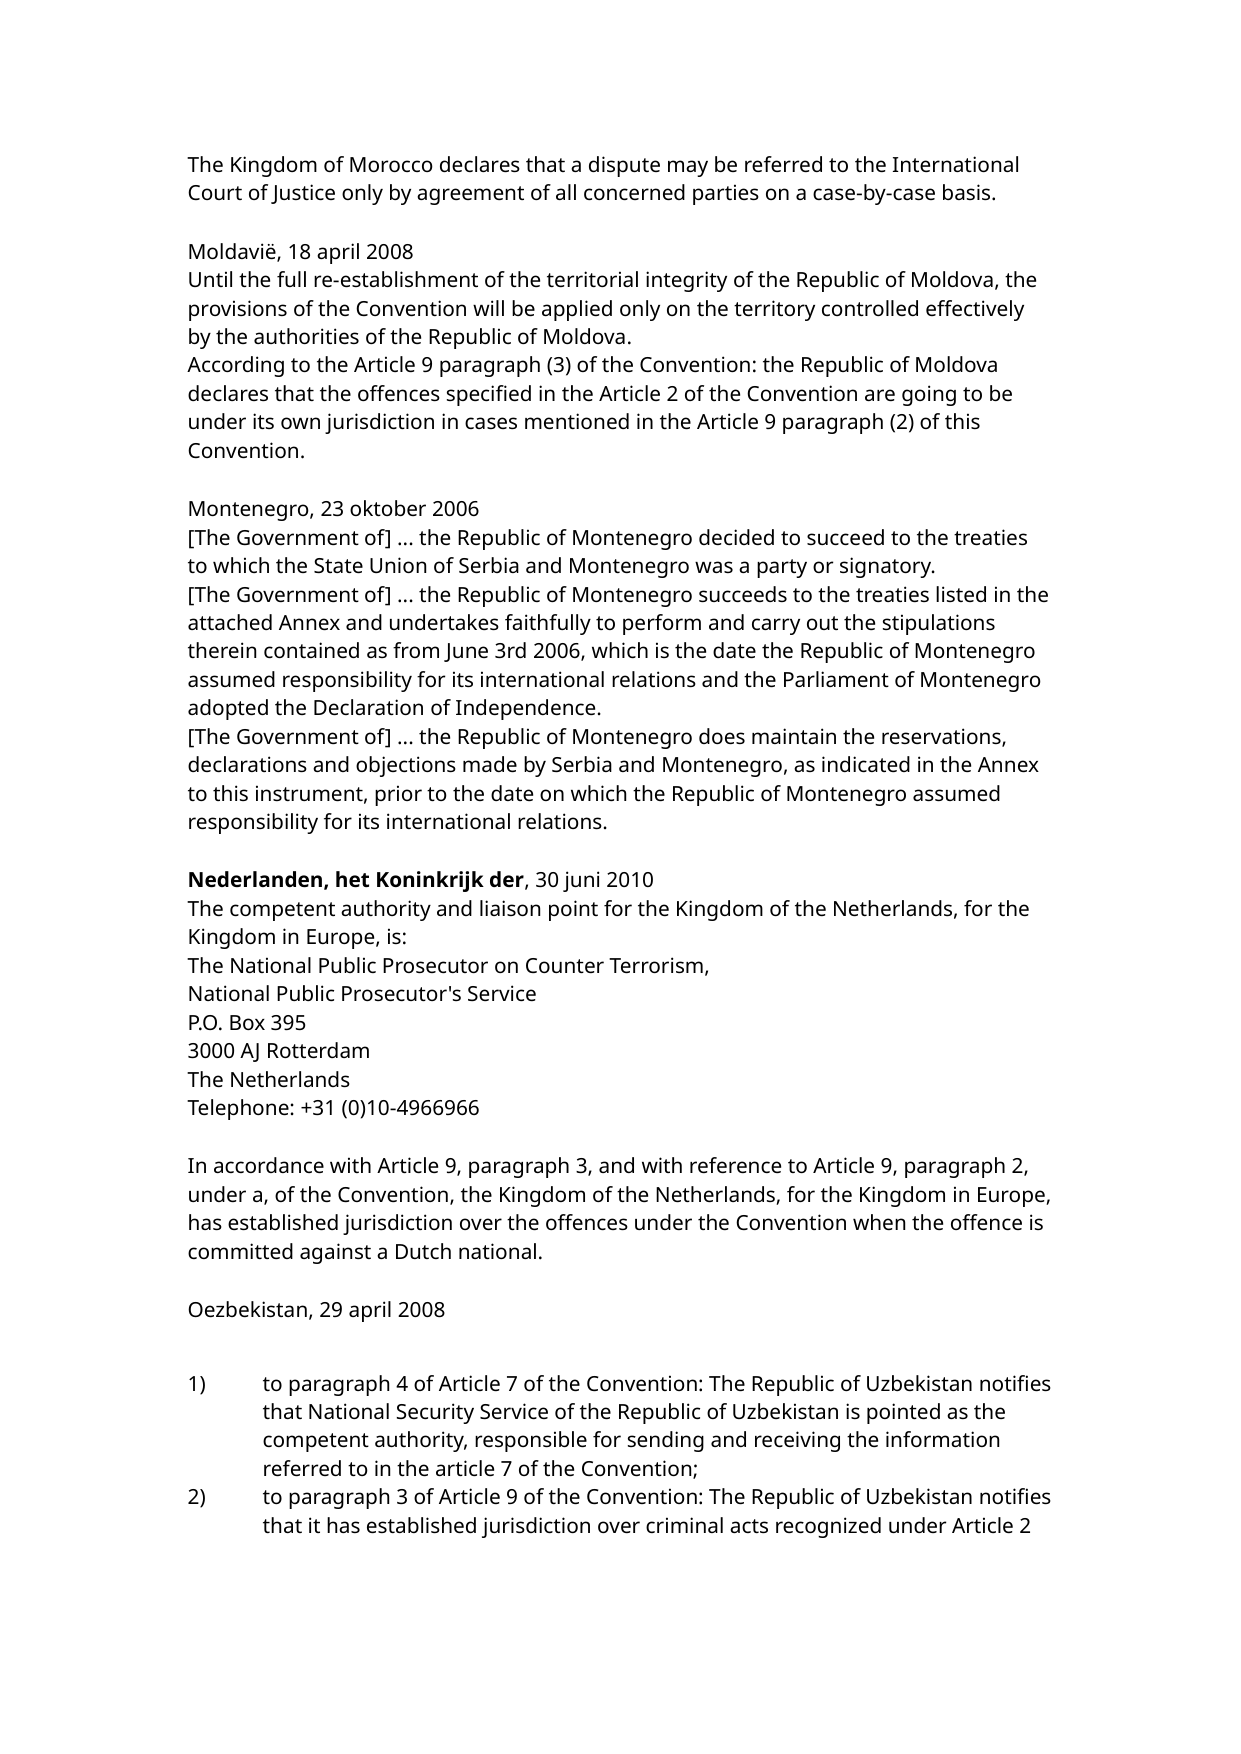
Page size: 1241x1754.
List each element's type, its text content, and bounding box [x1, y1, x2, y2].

text In accordance with Article 9, paragraph 3, and with reference to Article 9, paragraph 2, under a, of the Convention, the Kingdom of the Netherlands, for the Kingdom in Europe, has established jurisdiction over the offences under the Convention when the offence is committed against a Dutch national. [187, 1152, 1053, 1265]
text 3000 AJ Rotterdam [187, 1036, 1053, 1065]
text The Kingdom of Morocco declares that a dispute may be referred to the International Court of Justice only by agreement of all concerned parties on a case-by-case basis. [187, 150, 1053, 207]
text Until the full re-establishment of the territorial integrity of the Republic of Moldova, the provisions of the Convention will be applied only on the territory controlled effectively by the authorities of the Republic of Moldova. [187, 265, 1053, 351]
text Telephone: +31 (0)10-4966966 [187, 1093, 1053, 1122]
text National Public Prosecutor's Service [187, 979, 1053, 1008]
text Montenegro, 23 oktober 2006 [187, 494, 1053, 523]
text According to the Article 9 paragraph (3) of the Convention: the Republic of Moldova declares that the offences specified in the Article 2 of the Convention are going to be under its own jurisdiction in cases mentioned in the Article 9 paragraph (2) of this Convention. [187, 351, 1053, 464]
text Nederlanden, het Koninkrijk der, 30 juni 2010 [187, 866, 1053, 894]
list to paragraph 4 of Article 7 of the Convention: The Republic of Uzbekistan notifies that National Security Service of the Republic of Uzbekistan is pointed as the competent authority, responsible for sending and receiving the information referred to in the article 7 of the Convention; [187, 1369, 1053, 1482]
text Oezbekistan, 29 april 2008 [187, 1295, 1053, 1324]
text The National Public Prosecutor on Counter Terrorism, [187, 951, 1053, 979]
list to paragraph 3 of Article 9 of the Convention: The Republic of Uzbekistan notifies that it has established jurisdiction over criminal acts recognized under Article 2 [187, 1482, 1053, 1539]
text [The Government of] ... the Republic of Montenegro does maintain the reservations, declarations and objections made by Serbia and Montenegro, as indicated in the Annex to this instrument, prior to the date on which the Republic of Montenegro assumed responsibility for its international relations. [187, 722, 1053, 836]
text The Netherlands [187, 1065, 1053, 1093]
text The competent authority and liaison point for the Kingdom of the Netherlands, for the Kingdom in Europe, is: [187, 894, 1053, 951]
text [The Government of] ... the Republic of Montenegro decided to succeed to the treaties to which the State Union of Serbia and Montenegro was a party or signatory. [187, 523, 1053, 580]
text [The Government of] ... the Republic of Montenegro succeeds to the treaties listed in the attached Annex and undertakes faithfully to perform and carry out the stipulations therein contained as from June 3rd 2006, which is the date the Republic of Montenegro assumed responsibility for its international relations and the Parliament of Montenegro adopted the Declaration of Independence. [187, 580, 1053, 722]
text Moldavië, 18 april 2008 [187, 237, 1053, 265]
text P.O. Box 395 [187, 1008, 1053, 1036]
